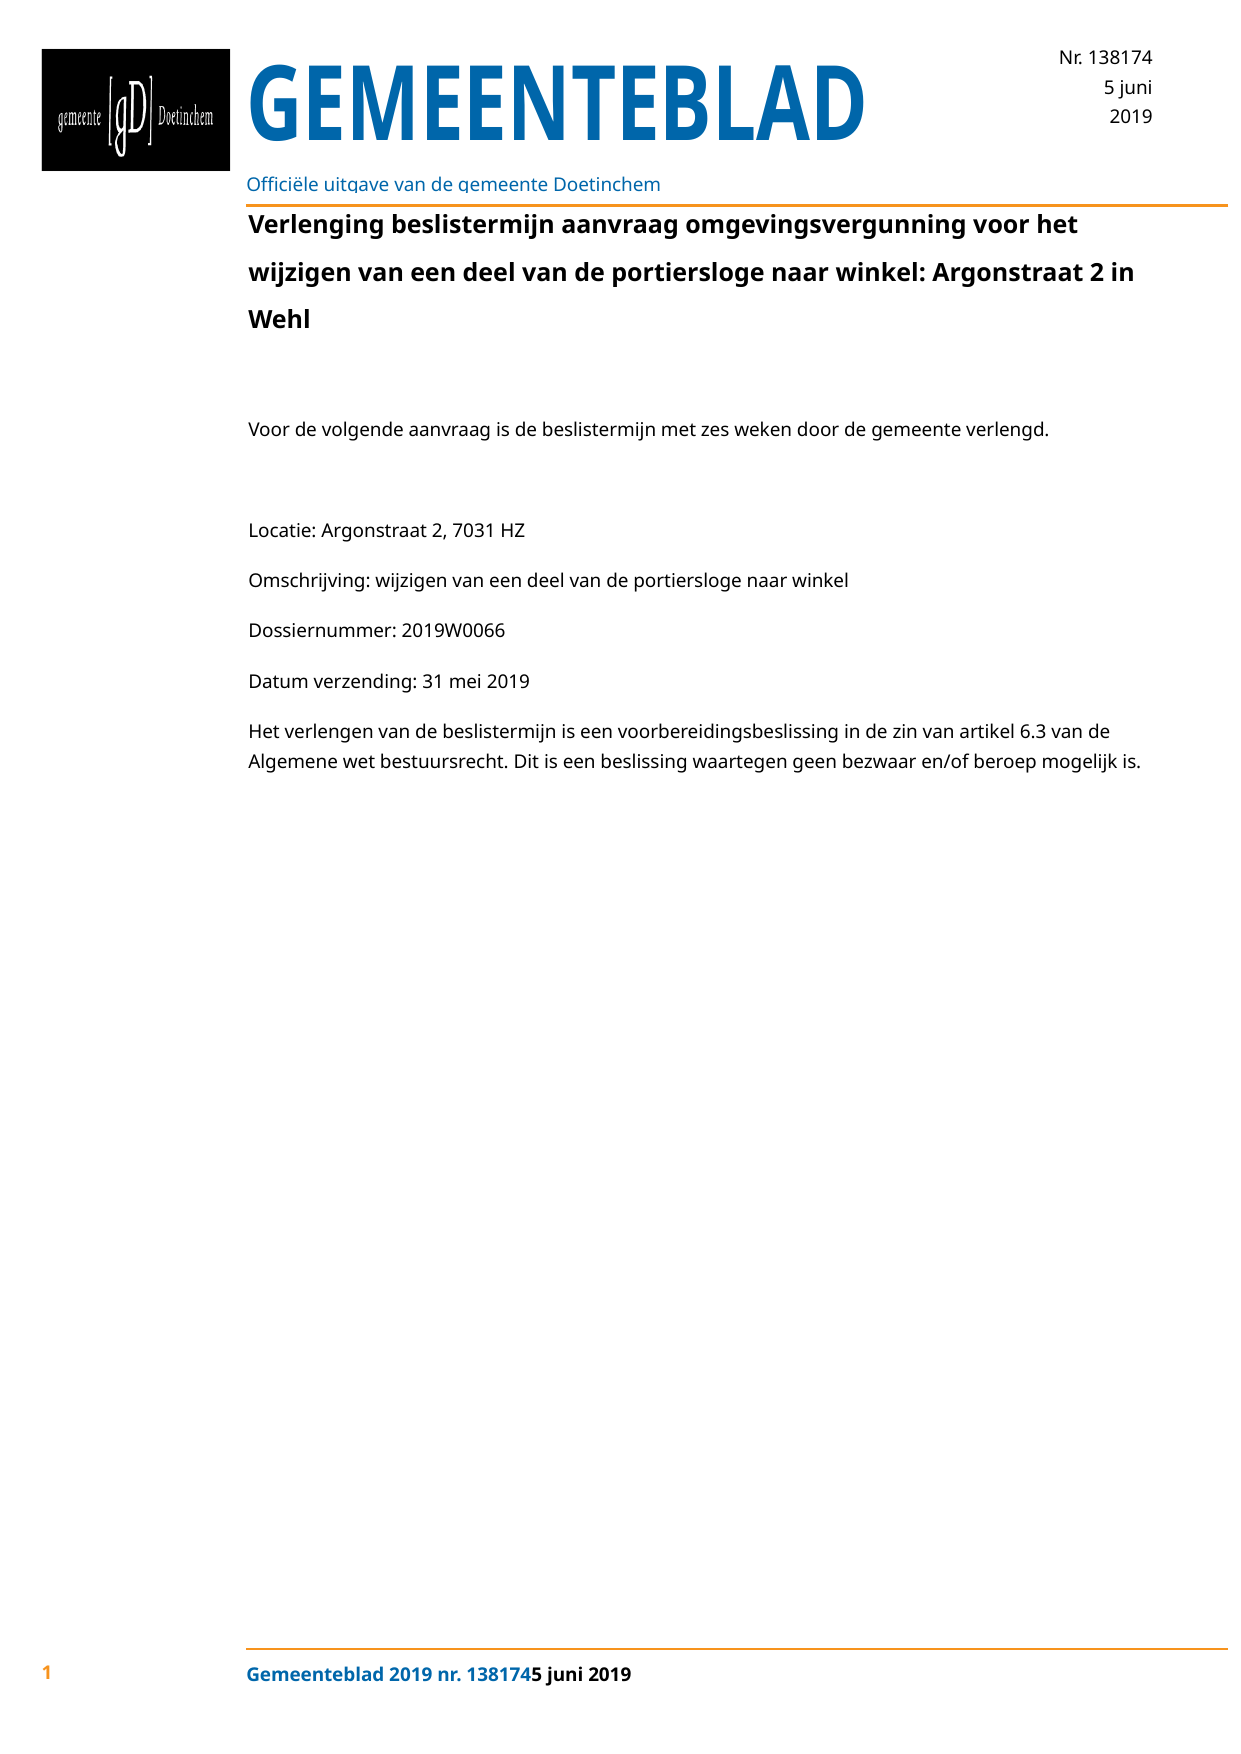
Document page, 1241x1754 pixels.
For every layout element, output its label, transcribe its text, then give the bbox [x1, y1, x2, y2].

text Dossiernummer: 2019W0066 [248, 618, 1152, 643]
text Omschrijving: wijzigen van een deel van de portiersloge naar winkel [248, 567, 1152, 593]
text Datum verzending: 31 mei 2019 [248, 668, 1152, 694]
picture [41, 47, 231, 172]
text Voor de volgende aanvraag is de beslistermijn met zes weken door de gemeente verlengd. [248, 416, 1152, 442]
text Locatie: Argonstraat 2, 7031 HZ [248, 517, 1152, 542]
text Verlenging beslistermijn aanvraag omgevingsvergunning voor het wijzigen van een deel van de portiersloge naar winkel: Argonstraat 2 in Wehl [248, 207, 1152, 336]
text Het verlengen van de beslistermijn is een voorbereidingsbeslissing in de zin van artikel 6.3 van de Algemene wet bestuursrecht. Dit is een beslissing waartegen geen bezwaar en/of beroep mogelijk is. [248, 718, 1152, 774]
